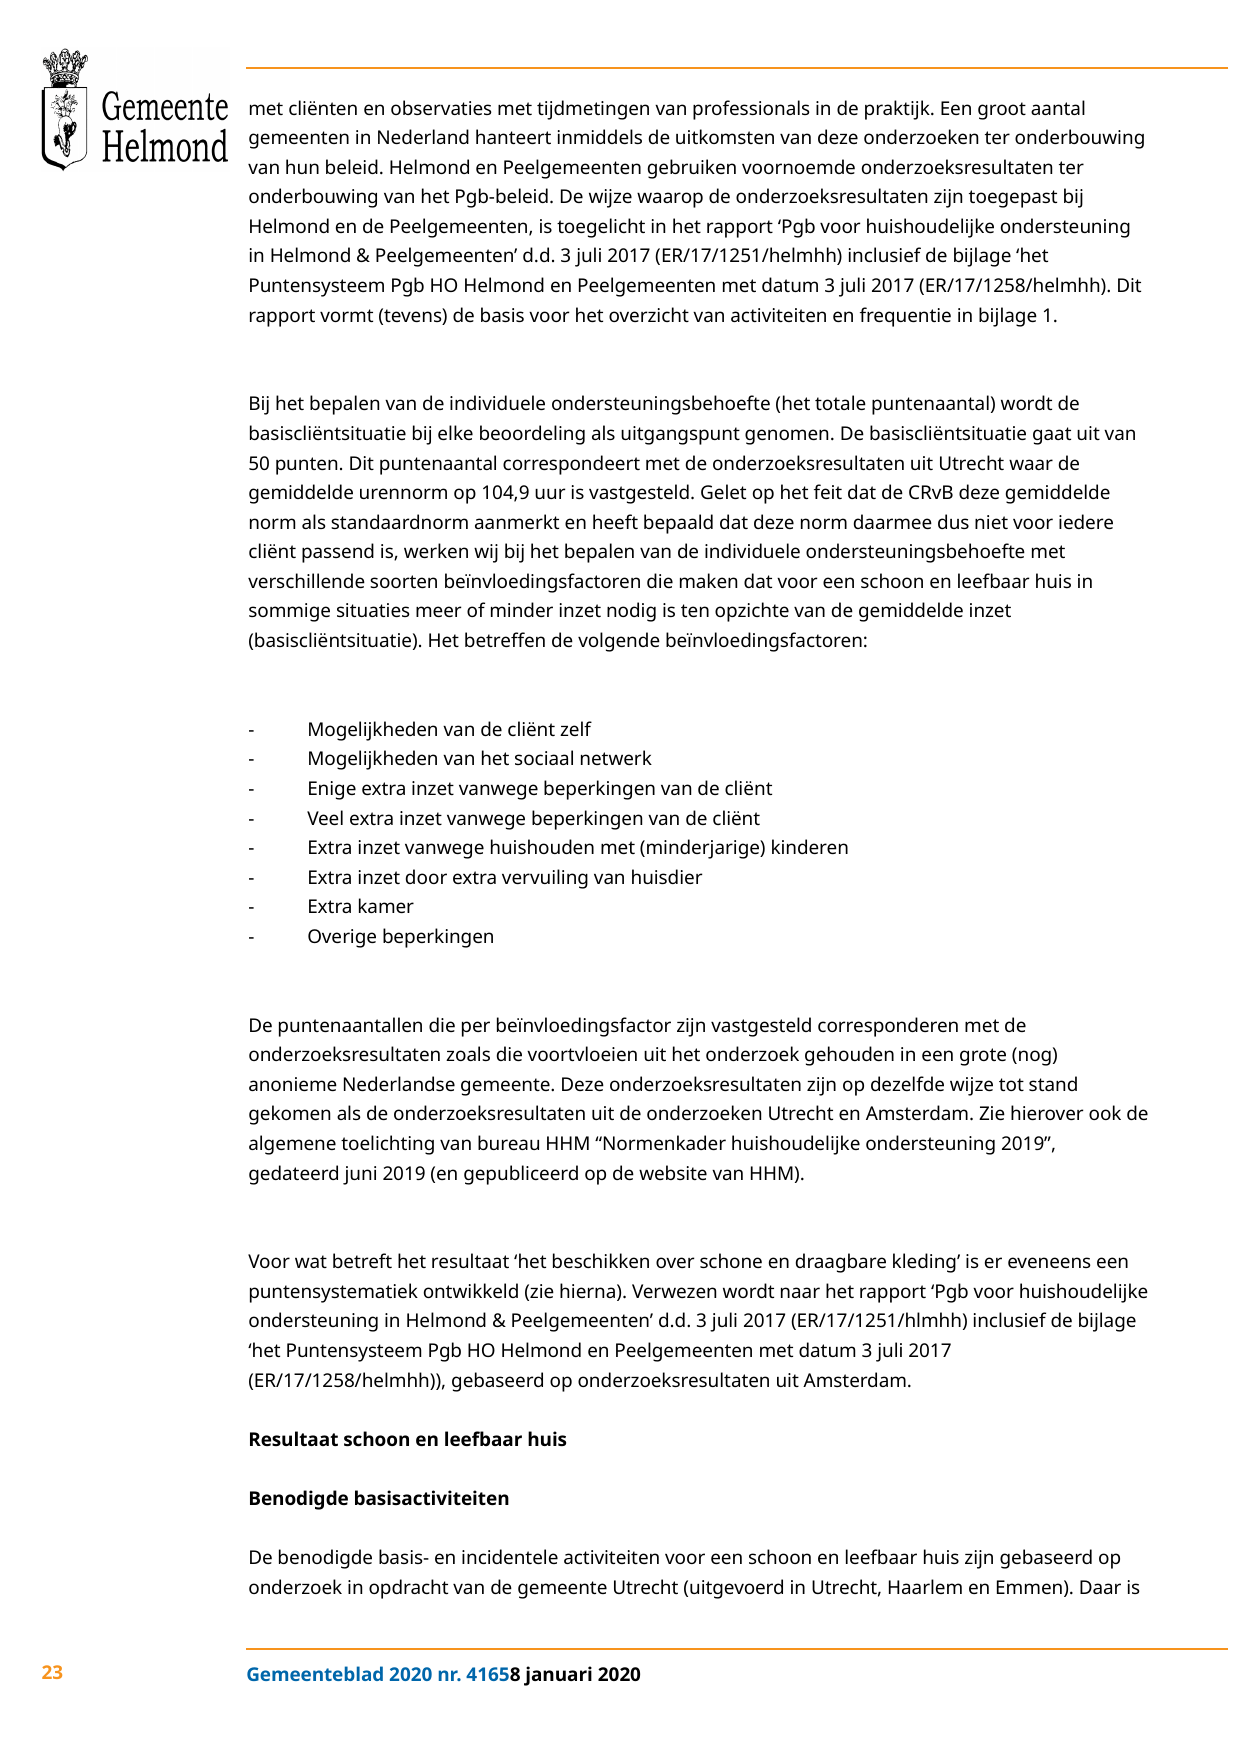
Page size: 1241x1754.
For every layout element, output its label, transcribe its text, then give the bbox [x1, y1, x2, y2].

list Extra inzet door extra vervuiling van huisdier [248, 864, 1152, 890]
text Voor wat betreft het resultaat ‘het beschikken over schone en draagbare kleding’ is er eveneens een puntensystematiek ontwikkeld (zie hierna). Verwezen wordt naar het rapport ‘Pgb voor huishoudelijke ondersteuning in Helmond & Peelgemeenten’ d.d. 3 juli 2017 (ER/17/1251/hlmhh) inclusief de bijlage ‘het Puntensysteem Pgb HO Helmond en Peelgemeenten met datum 3 juli 2017 (ER/17/1258/helmhh)), gebaseerd op onderzoeksresultaten uit Amsterdam. [248, 1248, 1152, 1393]
text met cliënten en observaties met tijdmetingen van professionals in de praktijk. Een groot aantal gemeenten in Nederland hanteert inmiddels de uitkomsten van deze onderzoeken ter onderbouwing van hun beleid. Helmond en Peelgemeenten gebruiken voornoemde onderzoeksresultaten ter onderbouwing van het Pgb-beleid. De wijze waarop de onderzoeksresultaten zijn toegepast bij Helmond en de Peelgemeenten, is toegelicht in het rapport ‘Pgb voor huishoudelijke ondersteuning in Helmond & Peelgemeenten’ d.d. 3 juli 2017 (ER/17/1251/helmhh) inclusief de bijlage ‘het Puntensysteem Pgb HO Helmond en Peelgemeenten met datum 3 juli 2017 (ER/17/1258/helmhh). Dit rapport vormt (tevens) de basis voor het overzicht van activiteiten en frequentie in bijlage 1. [248, 95, 1152, 328]
list Overige beperkingen [248, 923, 1152, 949]
text De puntenaantallen die per beïnvloedingsfactor zijn vastgesteld corresponderen met de onderzoeksresultaten zoals die voortvloeien uit het onderzoek gehouden in een grote (nog) anonieme Nederlandse gemeente. Deze onderzoeksresultaten zijn op dezelfde wijze tot stand gekomen als de onderzoeksresultaten uit de onderzoeken Utrecht en Amsterdam. Zie hierover ook de algemene toelichting van bureau HHM “Normenkader huishoudelijke ondersteuning 2019”, gedateerd juni 2019 (en gepubliceerd op de website van HHM). [248, 1012, 1152, 1186]
text Resultaat schoon en leefbaar huis [248, 1426, 1152, 1452]
list Enige extra inzet vanwege beperkingen van de cliënt [248, 775, 1152, 801]
text Benodigde basisactiviteiten [248, 1485, 1152, 1511]
list Mogelijkheden van het sociaal netwerk [248, 746, 1152, 771]
list Extra inzet vanwege huishouden met (minderjarige) kinderen [248, 834, 1152, 860]
list Extra kamer [248, 893, 1152, 919]
list Veel extra inzet vanwege beperkingen van de cliënt [248, 805, 1152, 831]
text Bij het bepalen van de individuele ondersteuningsbehoefte (het totale puntenaantal) wordt de basiscliëntsituatie bij elke beoordeling als uitgangspunt genomen. De basiscliëntsituatie gaat uit van 50 punten. Dit puntenaantal correspondeert met de onderzoeksresultaten uit Utrecht waar de gemiddelde urennorm op 104,9 uur is vastgesteld. Gelet op het feit dat de CRvB deze gemiddelde norm als standaardnorm aanmerkt en heeft bepaald dat deze norm daarmee dus niet voor iedere cliënt passend is, werken wij bij het bepalen van de individuele ondersteuningsbehoefte met verschillende soorten beïnvloedingsfactoren die maken dat voor een schoon en leefbaar huis in sommige situaties meer of minder inzet nodig is ten opzichte van de gemiddelde inzet (basiscliëntsituatie). Het betreffen de volgende beïnvloedingsfactoren: [248, 391, 1152, 653]
list Mogelijkheden van de cliënt zelf [248, 716, 1152, 742]
picture [41, 47, 231, 172]
text De benodigde basis- en incidentele activiteiten voor een schoon en leefbaar huis zijn gebaseerd op onderzoek in opdracht van de gemeente Utrecht (uitgevoerd in Utrecht, Haarlem en Emmen). Daar is [248, 1544, 1152, 1600]
